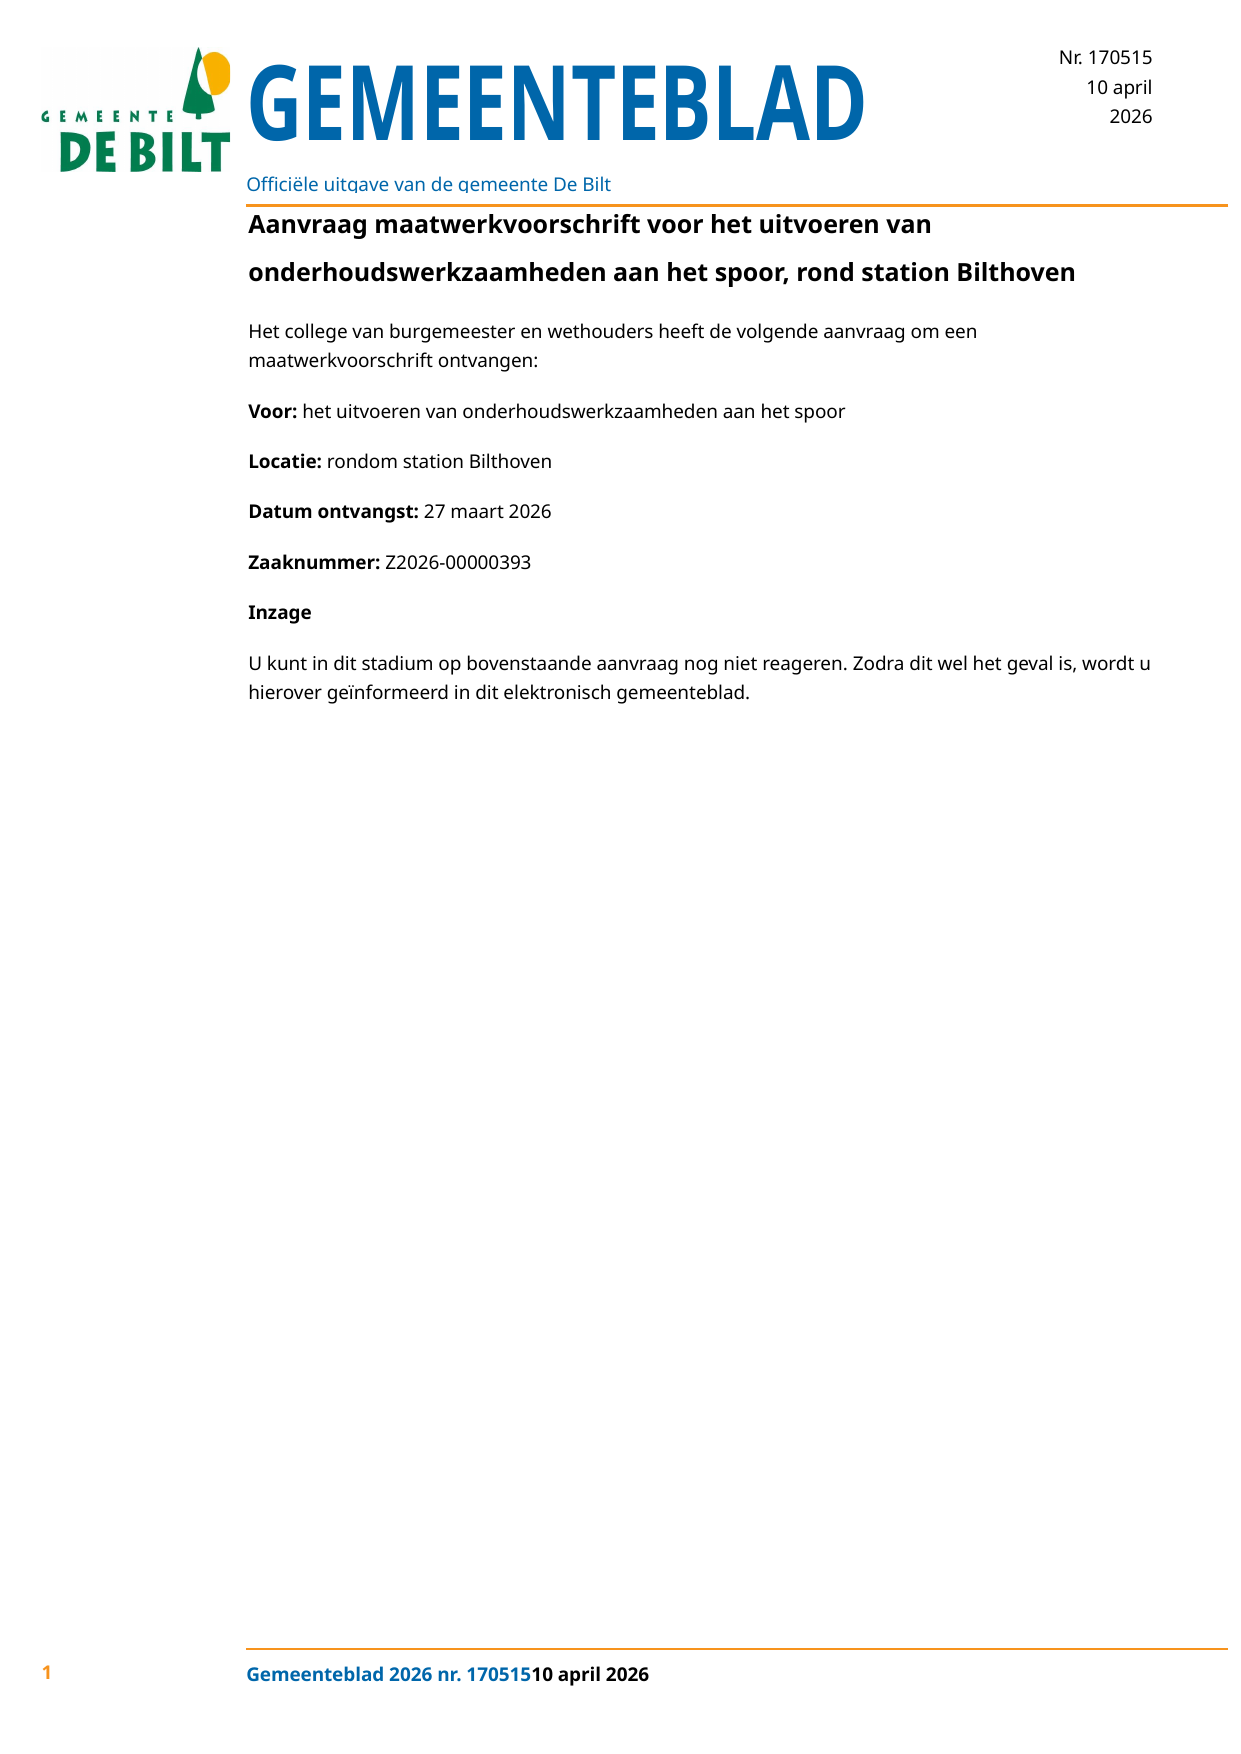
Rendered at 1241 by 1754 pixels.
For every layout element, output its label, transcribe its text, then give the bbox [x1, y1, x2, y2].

text Zaaknummer: Z2026-00000393 [248, 549, 1152, 575]
text Aanvraag maatwerkvoorschrift voor het uitvoeren van onderhoudswerkzaamheden aan het spoor, rond station Bilthoven [248, 207, 1152, 288]
text Inzage [248, 599, 1152, 625]
text Het college van burgemeester en wethouders heeft de volgende aanvraag om een maatwerkvoorschrift ontvangen: [248, 318, 1152, 373]
text Voor: het uitvoeren van onderhoudswerkzaamheden aan het spoor [248, 398, 1152, 424]
text U kunt in dit stadium op bovenstaande aanvraag nog niet reageren. Zodra dit wel het geval is, wordt u hierover geïnformeerd in dit elektronisch gemeenteblad. [248, 650, 1152, 705]
text Locatie: rondom station Bilthoven [248, 448, 1152, 474]
picture [41, 47, 231, 172]
text Datum ontvangst: 27 maart 2026 [248, 499, 1152, 524]
